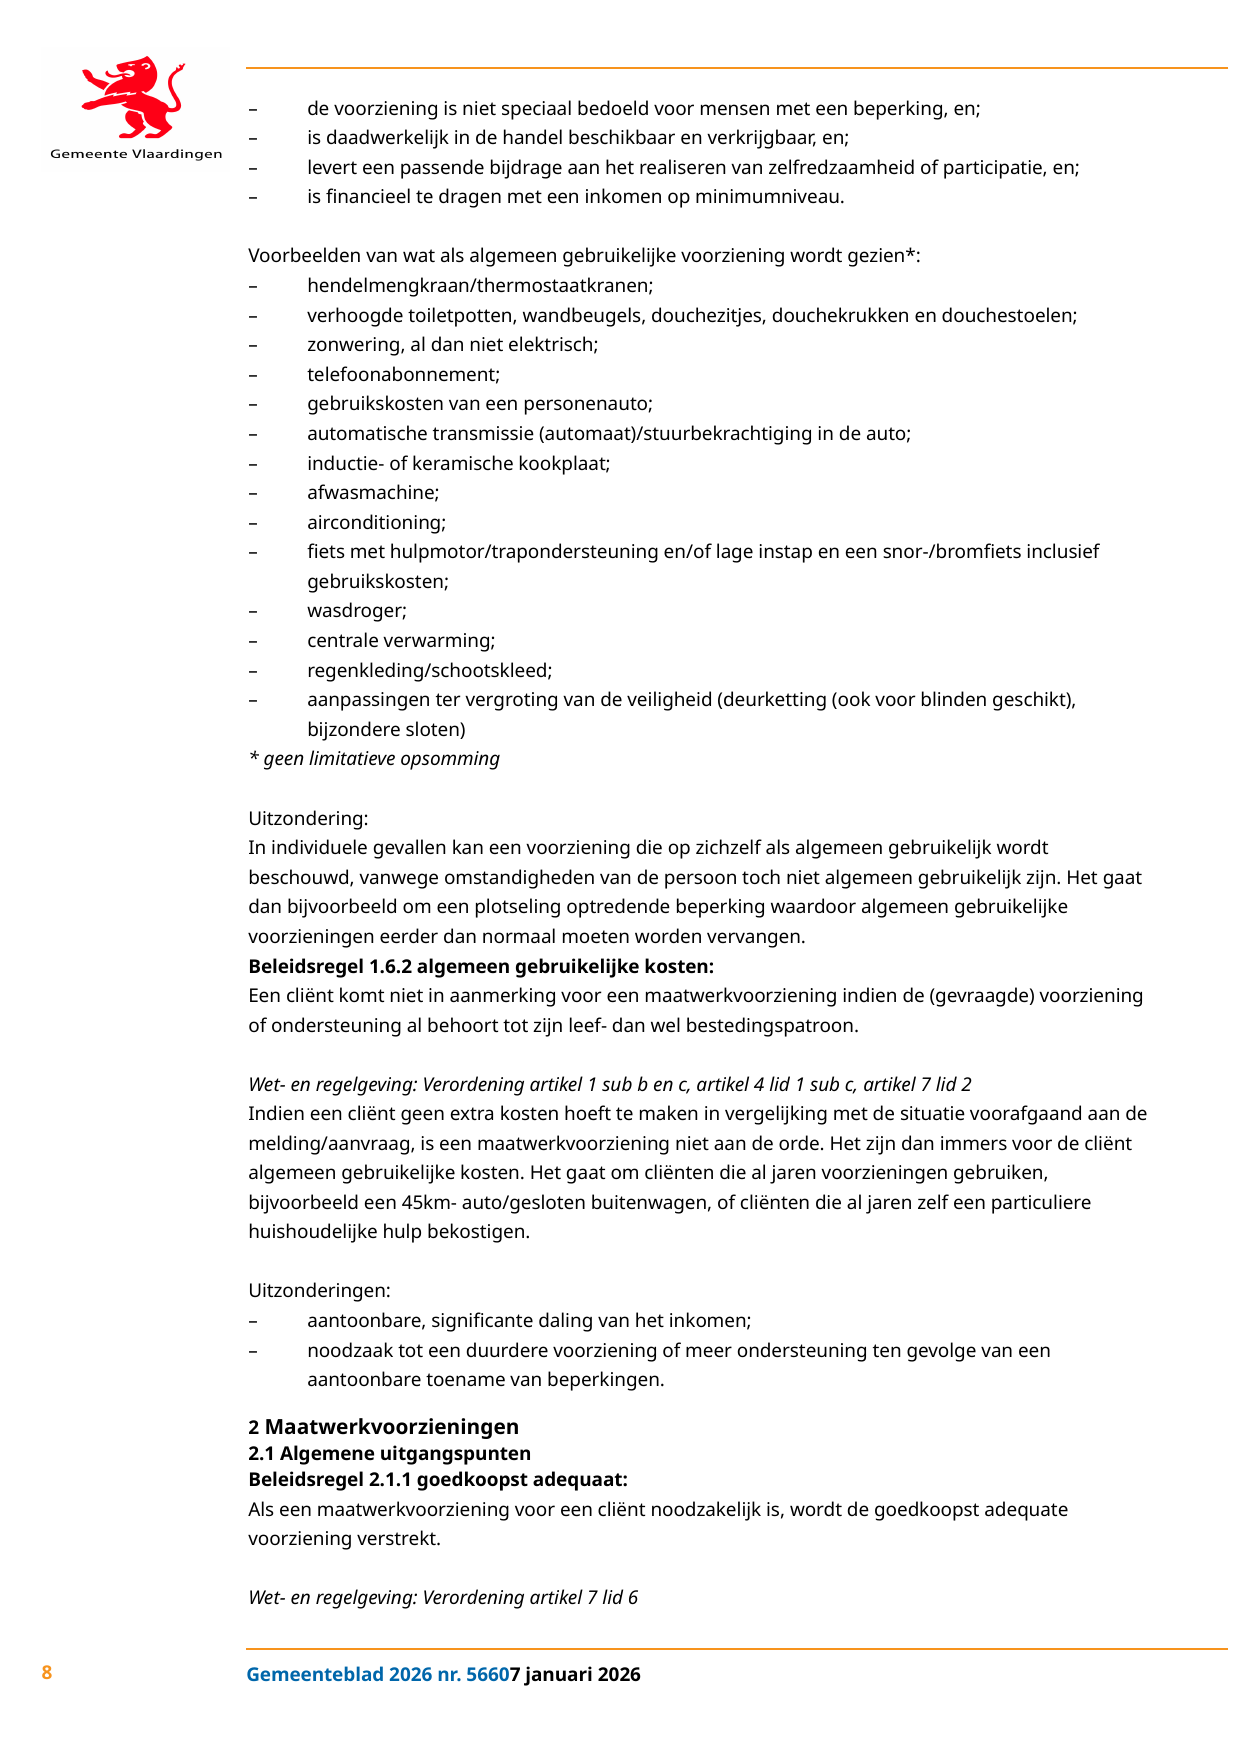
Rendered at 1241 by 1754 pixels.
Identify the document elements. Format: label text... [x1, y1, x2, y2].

list airconditioning; [248, 509, 1152, 535]
text Uitzonderingen: [248, 1278, 1152, 1303]
list verhoogde toiletpotten, wandbeugels, douchezitjes, douchekrukken en douchestoelen; [248, 302, 1152, 328]
list levert een passende bijdrage aan het realiseren van zelfredzaamheid of participatie, en; [248, 154, 1152, 180]
list is financieel te dragen met een inkomen op minimumniveau. [248, 183, 1152, 209]
text Voorbeelden van wat als algemeen gebruikelijke voorziening wordt gezien*: [248, 243, 1152, 268]
list wasdroger; [248, 598, 1152, 623]
list hendelmengkraan/thermostaatkranen; [248, 272, 1152, 298]
picture [41, 47, 231, 172]
text 2 Maatwerkvoorzieningen [248, 1412, 1152, 1440]
text * geen limitatieve opsomming [248, 746, 1152, 771]
text 2.1 Algemene uitgangspunten [248, 1440, 1152, 1466]
list centrale verwarming; [248, 627, 1152, 653]
table_header Beleidsregel 1.6.2 algemeen gebruikelijke kosten: Een cliënt komt niet in aanmerking voor een maatwerkvoorziening indien de (gevraagde) voorziening of ondersteuning al behoort tot zijn leef- dan wel bestedingspatroon. Wet- en regelgeving: Verordening artikel 1 sub b en c, artikel 4 lid 1 sub c, artikel 7 lid 2 [248, 953, 1152, 1097]
list afwasmachine; [248, 479, 1152, 505]
list telefoonabonnement; [248, 361, 1152, 387]
list gebruikskosten van een personenauto; [248, 391, 1152, 416]
text Indien een cliënt geen extra kosten hoeft te maken in vergelijking met de situatie voorafgaand aan de melding/aanvraag, is een maatwerkvoorziening niet aan de orde. Het zijn dan immers voor de cliënt algemeen gebruikelijke kosten. Het gaat om cliënten die al jaren voorzieningen gebruiken, bijvoorbeeld een 45km- auto/gesloten buitenwagen, of cliënten die al jaren zelf een particuliere huishoudelijke hulp bekostigen. [248, 1100, 1152, 1244]
list is daadwerkelijk in de handel beschikbaar en verkrijgbaar, en; [248, 124, 1152, 150]
list automatische transmissie (automaat)/stuurbekrachtiging in de auto; [248, 420, 1152, 446]
table_header Beleidsregel 2.1.1 goedkoopst adequaat: Als een maatwerkvoorziening voor een cliënt noodzakelijk is, wordt de goedkoopst adequate voorziening verstrekt. Wet- en regelgeving: Verordening artikel 7 lid 6 [248, 1466, 1152, 1610]
text Uitzondering: [248, 805, 1152, 831]
list zonwering, al dan niet elektrisch; [248, 331, 1152, 357]
list aanpassingen ter vergroting van de veiligheid (deurketting (ook voor blinden geschikt), bijzondere sloten) [248, 686, 1152, 742]
text In individuele gevallen kan een voorziening die op zichzelf als algemeen gebruikelijk wordt beschouwd, vanwege omstandigheden van de persoon toch niet algemeen gebruikelijk zijn. Het gaat dan bijvoorbeeld om een plotseling optredende beperking waardoor algemeen gebruikelijke voorzieningen eerder dan normaal moeten worden vervangen. [248, 834, 1152, 949]
list aantoonbare, significante daling van het inkomen; [248, 1307, 1152, 1333]
list noodzaak tot een duurdere voorziening of meer ondersteuning ten gevolge van een aantoonbare toename van beperkingen. [248, 1337, 1152, 1392]
list fiets met hulpmotor/trapondersteuning en/of lage instap en een snor-/bromfiets inclusief gebruikskosten; [248, 538, 1152, 594]
list de voorziening is niet speciaal bedoeld voor mensen met een beperking, en; [248, 95, 1152, 121]
list inductie- of keramische kookplaat; [248, 450, 1152, 476]
list regenkleding/schootskleed; [248, 657, 1152, 683]
